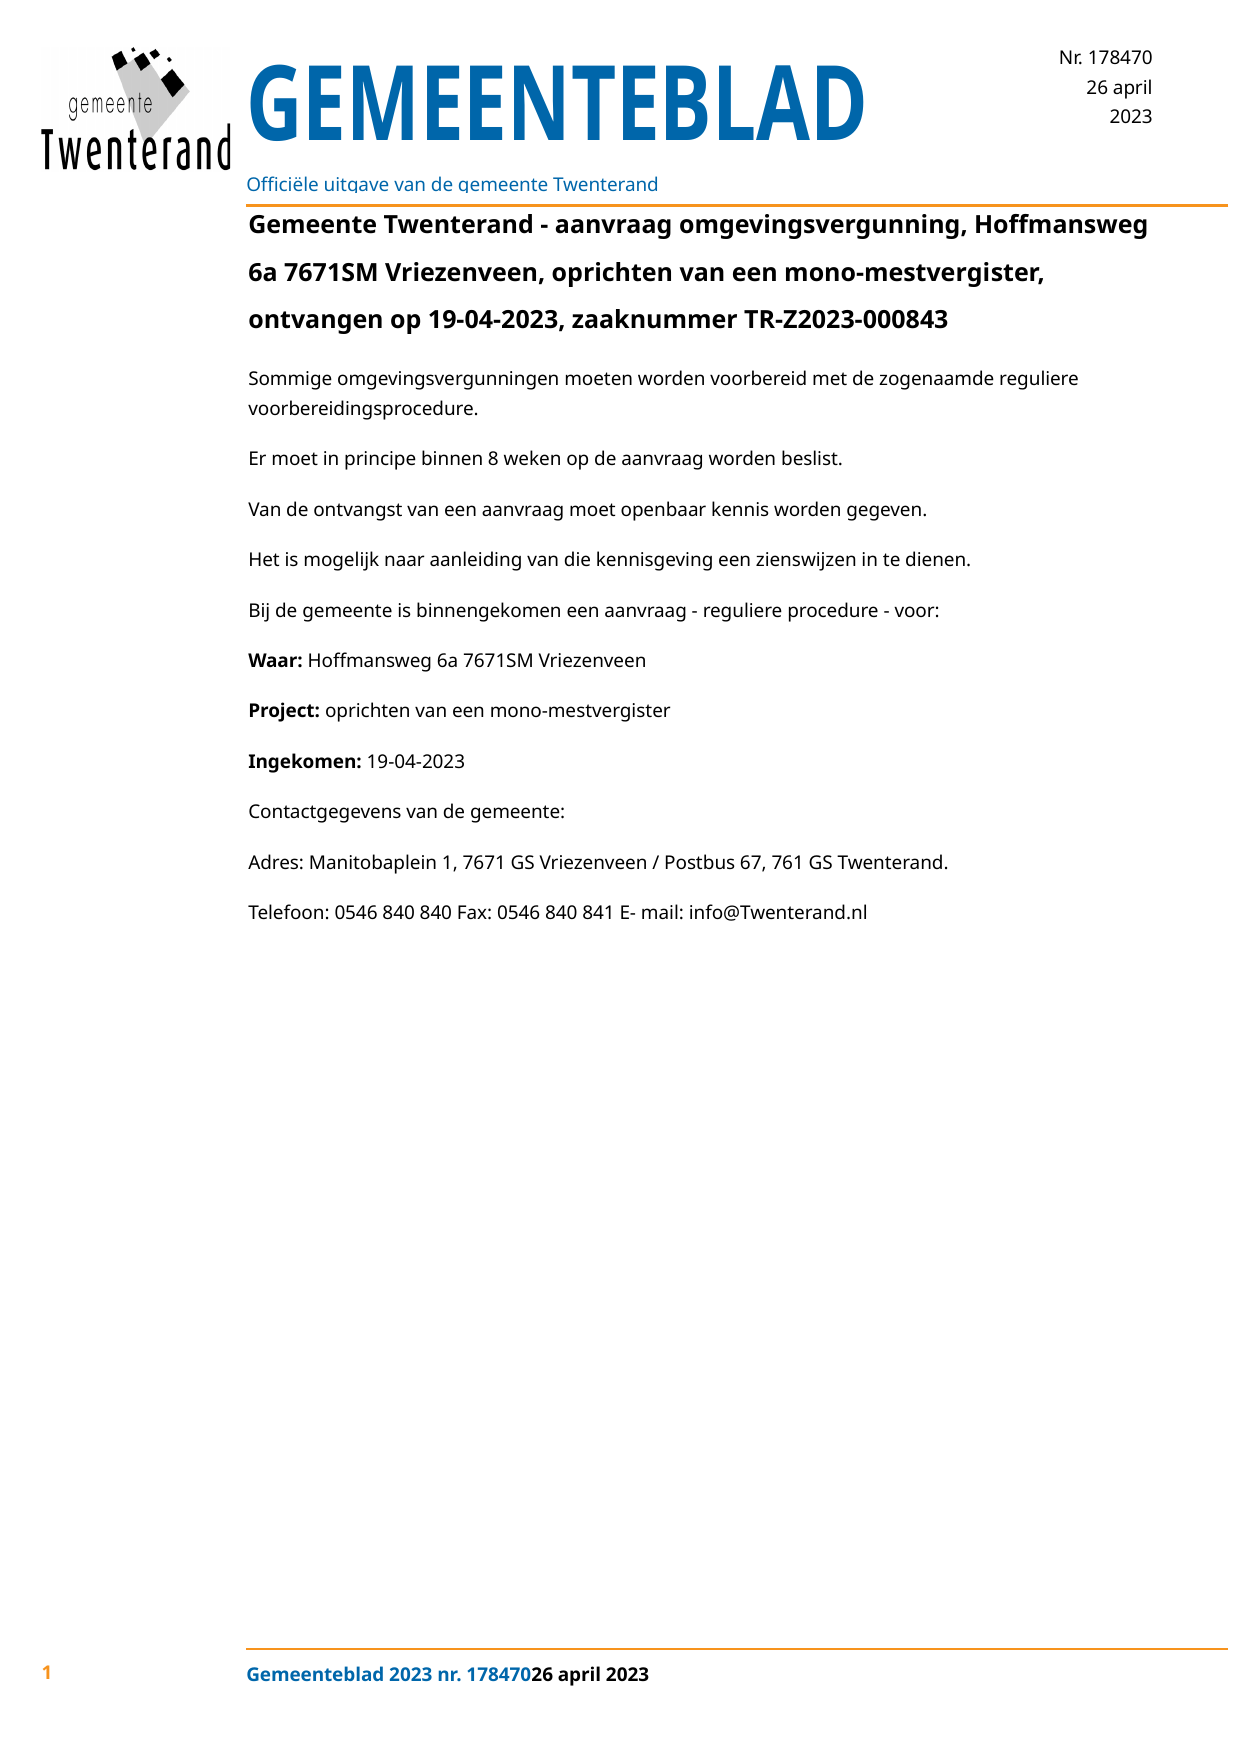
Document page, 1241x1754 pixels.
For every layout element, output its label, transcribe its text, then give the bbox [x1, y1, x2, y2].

text Waar: Hoffmansweg 6a 7671SM Vriezenveen [248, 647, 1152, 673]
text Bij de gemeente is binnengekomen een aanvraag - reguliere procedure - voor: [248, 597, 1152, 622]
text Van de ontvangst van een aanvraag moet openbaar kennis worden gegeven. [248, 496, 1152, 522]
text Project: oprichten van een mono-mestvergi­ster [248, 698, 1152, 723]
text Gemeente Twenterand - aanvraag omgevingsvergunning, Hoffmansweg 6a 7671SM Vriezenveen, oprichten van een mono-mestvergi­ster, ontvangen op 19-04-2023, zaaknummer TR-Z2023-000843 [248, 207, 1152, 336]
text Ingekomen: 19-04-2023 [248, 748, 1152, 774]
picture [41, 47, 231, 172]
text Telefoon: 0546 840 840 Fax: 0546 840 841 E- mail: info@Twenterand.nl [248, 899, 1152, 925]
text Sommige omgevingsvergunningen moeten worden voorbereid met de zogenaamde reguliere voorbereidingsprocedure. [248, 366, 1152, 421]
text Contactgegevens van de gemeente: [248, 798, 1152, 824]
text Er moet in principe binnen 8 weken op de aanvraag worden beslist. [248, 446, 1152, 471]
text Adres: Manitobaplein 1, 7671 GS Vriezenveen / Postbus 67, 761 GS Twenterand. [248, 849, 1152, 874]
text Het is mogelijk naar aanleiding van die kennisgeving een zienswijzen in te dienen. [248, 546, 1152, 572]
